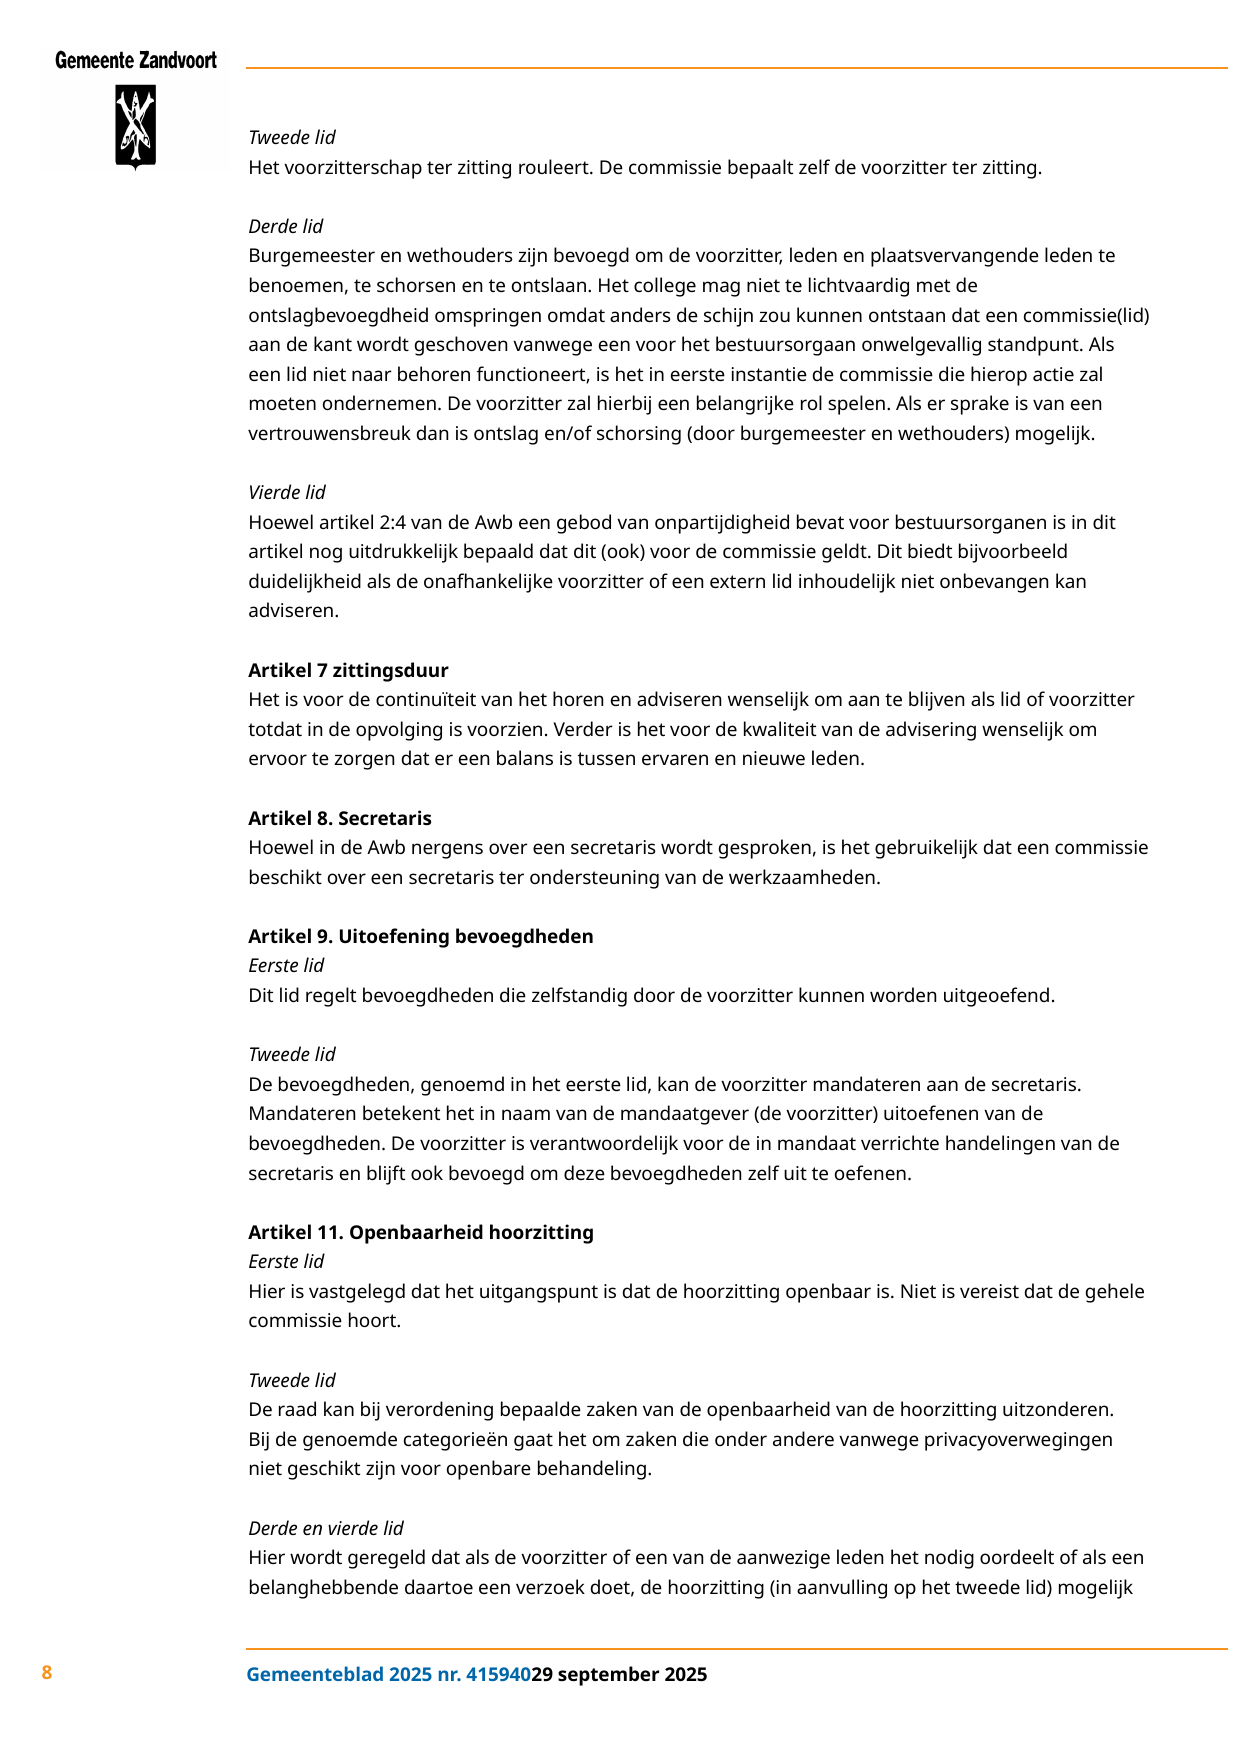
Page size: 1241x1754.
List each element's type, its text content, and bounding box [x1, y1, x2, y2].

text Vierde lid [248, 479, 1152, 505]
text Hier is vastgelegd dat het uitgangspunt is dat de hoorzitting openbaar is. Niet is vereist dat de gehele commissie hoort. [248, 1278, 1152, 1333]
text De bevoegdheden, genoemd in het eerste lid, kan de voorzitter mandateren aan de secretaris. Mandateren betekent het in naam van de mandaatgever (de voorzitter) uitoefenen van de bevoegdheden. De voorzitter is verantwoordelijk voor de in mandaat verrichte handelingen van de secretaris en blijft ook bevoegd om deze bevoegdheden zelf uit te oefenen. [248, 1071, 1152, 1186]
text Eerste lid [248, 953, 1152, 978]
text De raad kan bij verordening bepaalde zaken van de openbaarheid van de hoorzitting uitzonderen. [248, 1396, 1152, 1422]
text Tweede lid [248, 1041, 1152, 1067]
text Hier wordt geregeld dat als de voorzitter of een van de aanwezige leden het nodig oordeelt of als een belanghebbende daartoe een verzoek doet, de hoorzitting (in aanvulling op het tweede lid) mogelijk [248, 1544, 1152, 1600]
text Tweede lid [248, 1367, 1152, 1393]
text Hoewel in de Awb nergens over een secretaris wordt gesproken, is het gebruikelijk dat een commissie beschikt over een secretaris ter ondersteuning van de werkzaamheden. [248, 834, 1152, 890]
text Artikel 8. Secretaris [248, 805, 1152, 831]
text Dit lid regelt bevoegdheden die zelfstandig door de voorzitter kunnen worden uitgeoefend. [248, 982, 1152, 1008]
text Tweede lid [248, 124, 1152, 150]
text Artikel 11. Openbaarheid hoorzitting [248, 1219, 1152, 1245]
text Bij de genoemde categorieën gaat het om zaken die onder andere vanwege privacyoverwegingen niet geschikt zijn voor openbare behandeling. [248, 1426, 1152, 1481]
text Artikel 7 zittingsduur [248, 657, 1152, 683]
text Derde lid [248, 213, 1152, 239]
text Hoewel artikel 2:4 van de Awb een gebod van onpartijdigheid bevat voor bestuursorganen is in dit artikel nog uitdrukkelijk bepaald dat dit (ook) voor de commissie geldt. Dit biedt bijvoorbeeld duidelijkheid als de onafhankelijke voorzitter of een extern lid inhoudelijk niet onbevangen kan adviseren. [248, 509, 1152, 623]
text Het is voor de continuïteit van het horen en adviseren wenselijk om aan te blijven als lid of voorzitter totdat in de opvolging is voorzien. Verder is het voor de kwaliteit van de advisering wenselijk om ervoor te zorgen dat er een balans is tussen ervaren en nieuwe leden. [248, 686, 1152, 771]
text Derde en vierde lid [248, 1515, 1152, 1541]
text Burgemeester en wethouders zijn bevoegd om de voorzitter, leden en plaatsvervangende leden te benoemen, te schorsen en te ontslaan. Het college mag niet te lichtvaardig met de ontslagbevoegdheid omspringen omdat anders de schijn zou kunnen ontstaan dat een commissie(lid) aan de kant wordt geschoven vanwege een voor het bestuursorgaan onwelgevallig standpunt. Als een lid niet naar behoren functioneert, is het in eerste instantie de commissie die hierop actie zal moeten ondernemen. De voorzitter zal hierbij een belangrijke rol spelen. Als er sprake is van een vertrouwensbreuk dan is ontslag en/of schorsing (door burgemeester en wethouders) mogelijk. [248, 243, 1152, 446]
text Het voorzitterschap ter zitting rouleert. De commissie bepaalt zelf de voorzitter ter zitting. [248, 154, 1152, 180]
text Eerste lid [248, 1248, 1152, 1274]
picture [41, 47, 231, 172]
text Artikel 9. Uitoefening bevoegdheden [248, 923, 1152, 949]
